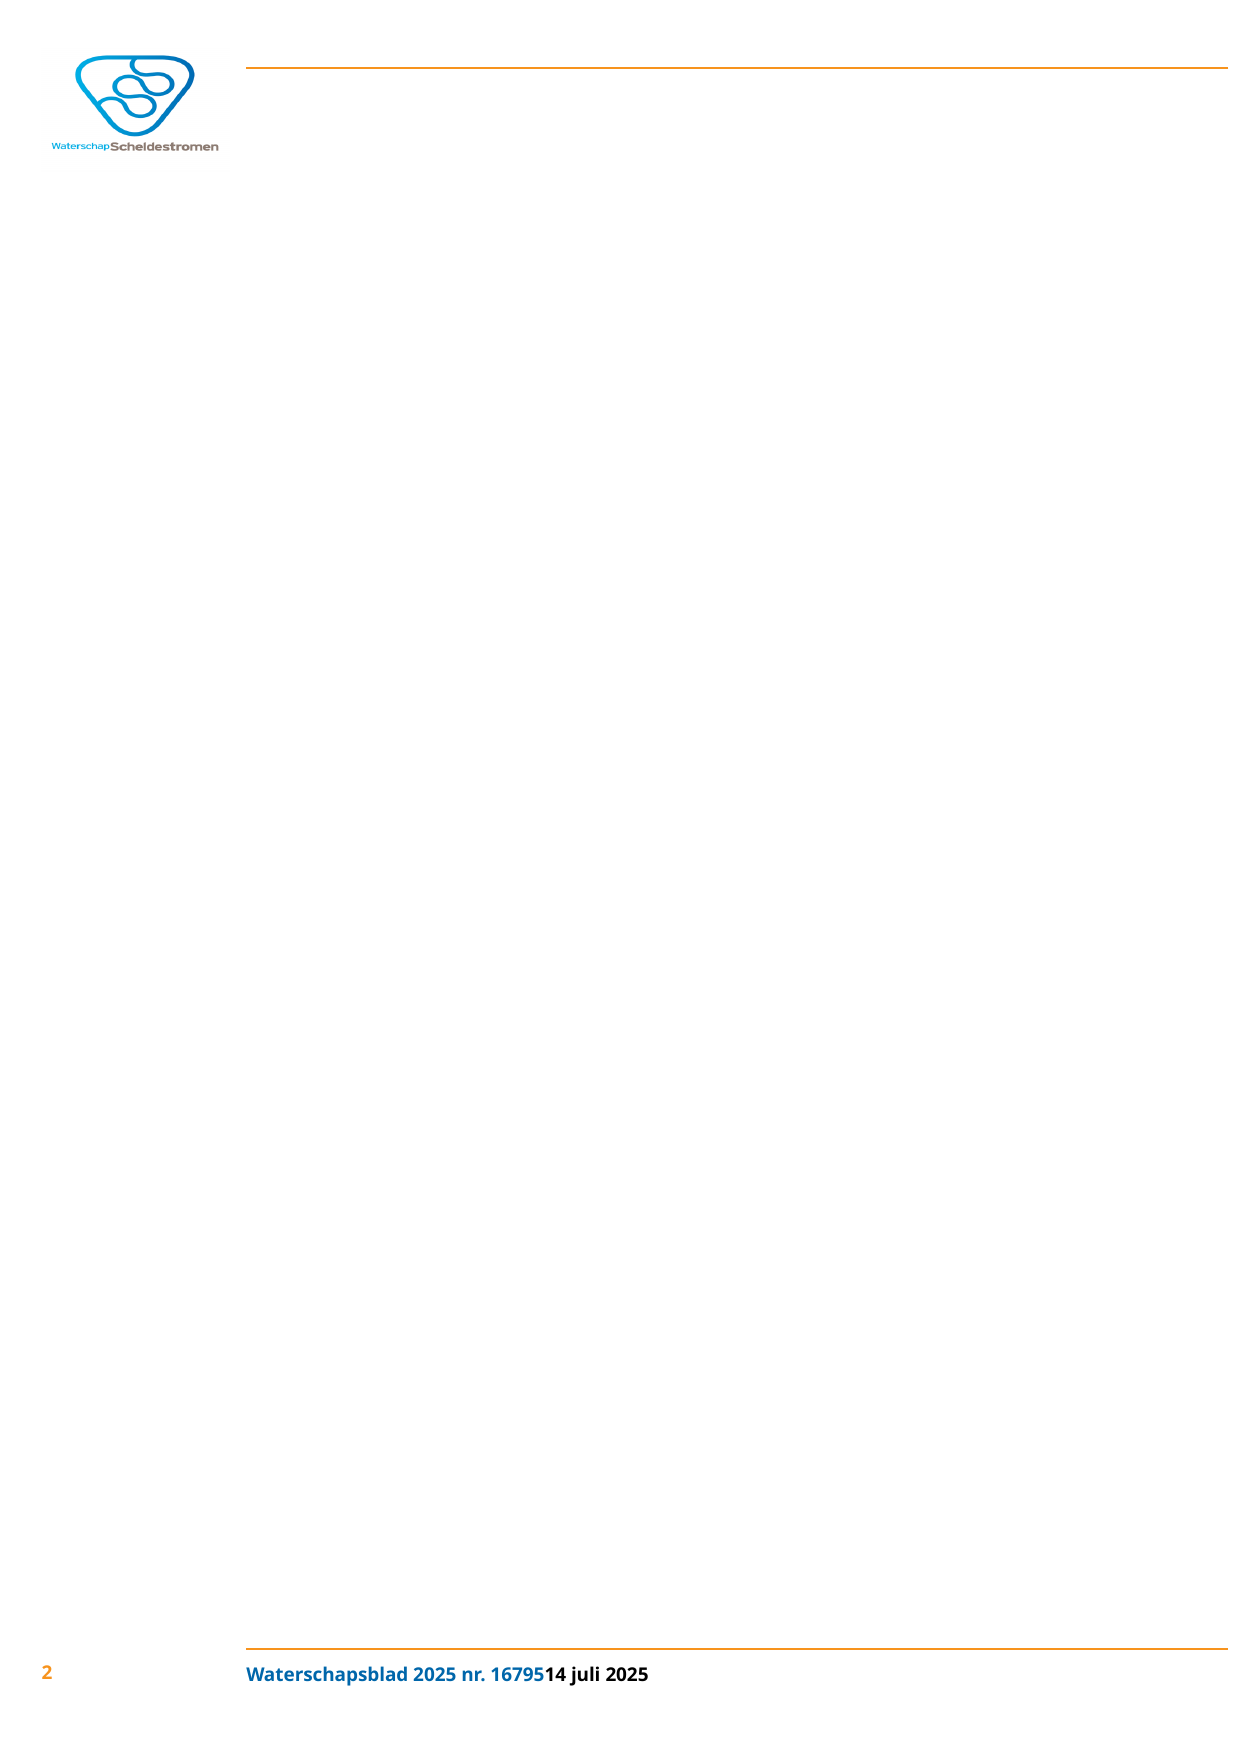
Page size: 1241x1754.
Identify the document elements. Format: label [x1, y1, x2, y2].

picture [41, 47, 231, 172]
